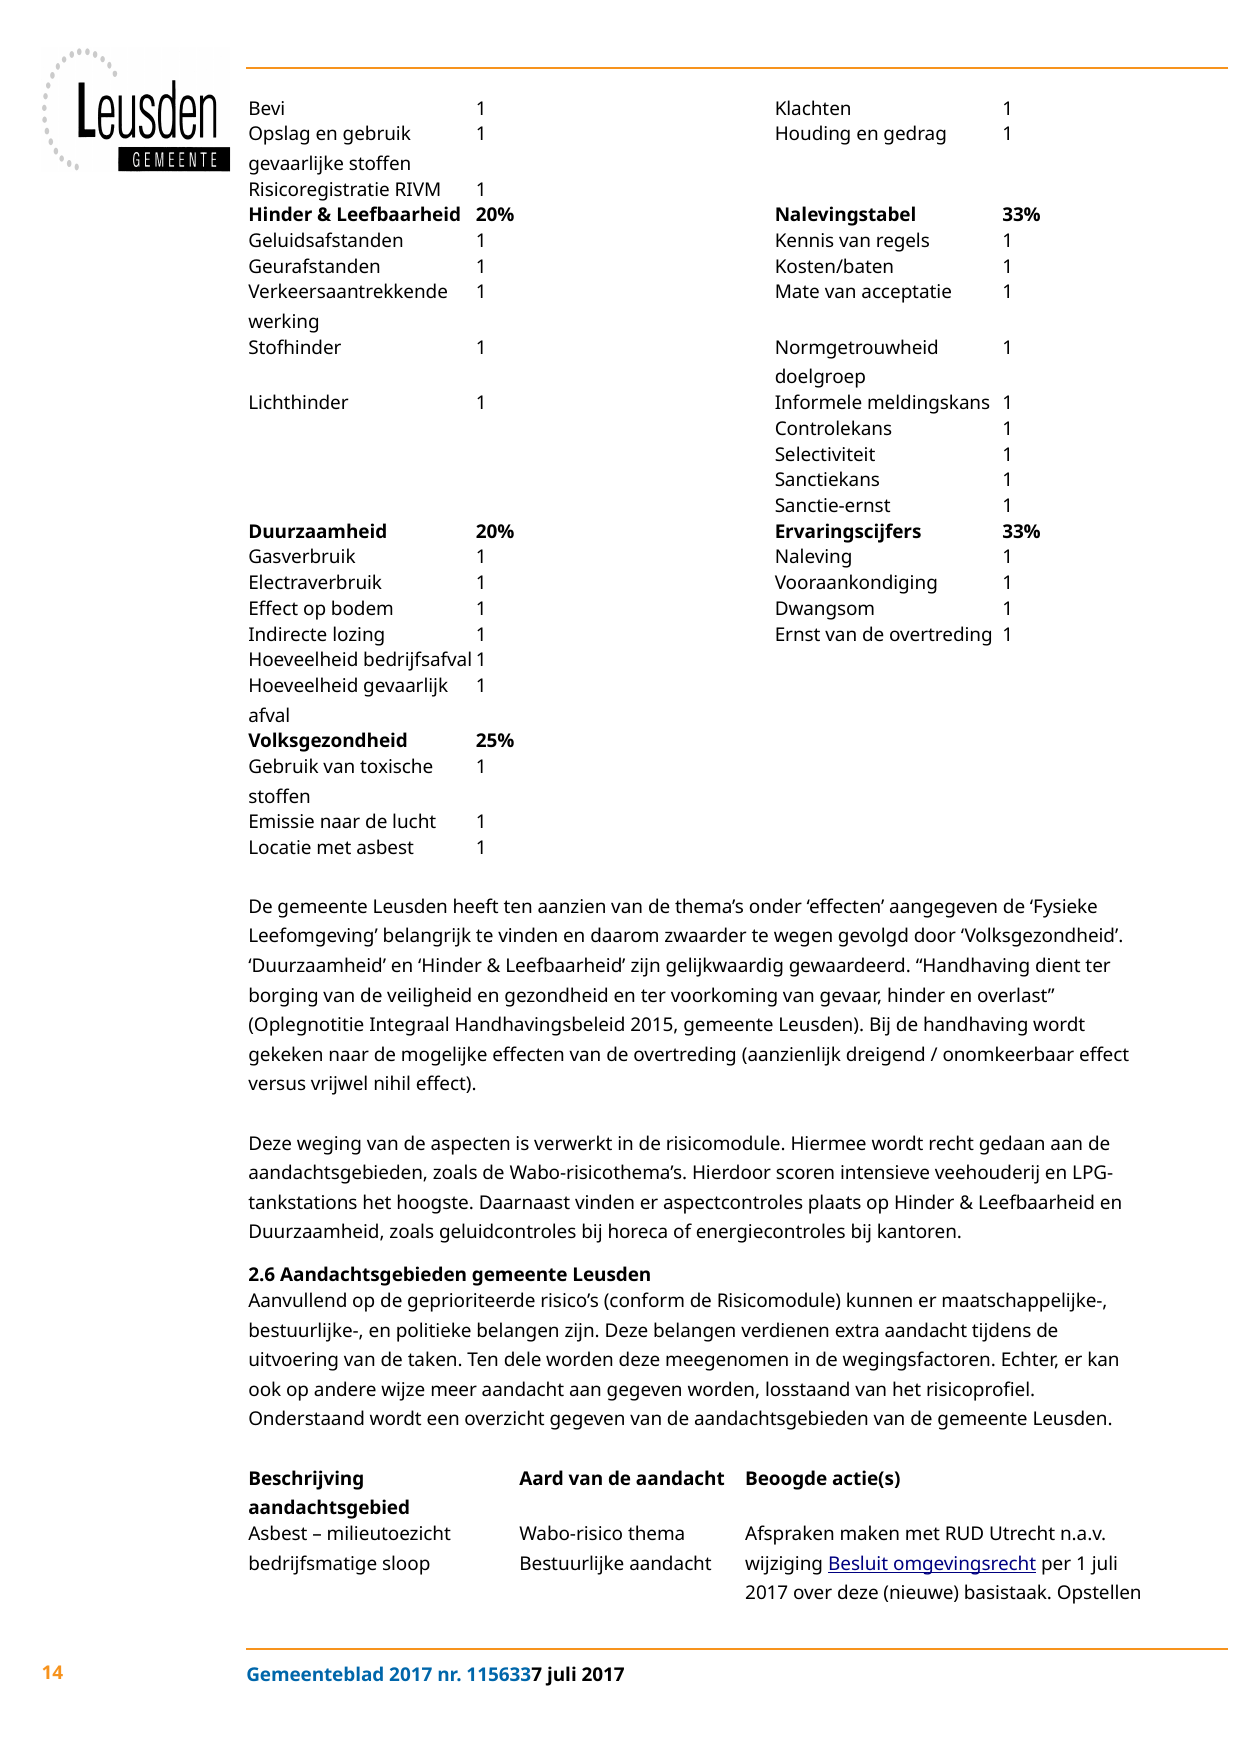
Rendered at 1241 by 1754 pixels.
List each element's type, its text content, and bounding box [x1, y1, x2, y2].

table_cell 1 [1002, 334, 1152, 389]
table_cell [1002, 728, 1152, 753]
text De gemeente Leusden heeft ten aanzien van de thema’s onder ‘effecten’ aangegeven de ‘Fysieke Leefomgeving’ belangrijk te vinden en daarom zwaarder te wegen gevolgd door ‘Volksgezondheid’. ‘Duurzaamheid’ en ‘Hinder & Leefbaarheid’ zijn gelijkwaardig gewaardeerd. “Handhaving dient ter borging van de veiligheid en gezondheid en ter voorkoming van gevaar, hinder en overlast” (Oplegnotitie Integraal Handhavingsbeleid 2015, gemeente Leusden). Bij de handhaving wordt gekeken naar de mogelijke effecten van de overtreding (aanzienlijk dreigend / onomkeerbaar effect versus vrijwel nihil effect). [248, 893, 1152, 1096]
table_cell 1 [476, 176, 625, 202]
table_cell Geluidsafstanden [248, 227, 476, 253]
table_cell Dwangsom [775, 595, 1002, 621]
table_cell Naleving [775, 544, 1002, 569]
table_cell 33% [1002, 202, 1152, 227]
table_cell 1 [476, 621, 625, 647]
table_cell 1 [476, 227, 625, 253]
table_cell Controlekans [775, 415, 1002, 441]
table_cell Mate van acceptatie [775, 279, 1002, 334]
table_cell [1002, 176, 1152, 202]
table_cell [1002, 835, 1152, 860]
table_cell 20% [476, 518, 625, 544]
table_cell 1 [1002, 544, 1152, 569]
table_cell 1 [1002, 227, 1152, 253]
table_cell Wabo-risico thema Bestuurlijke aandacht [519, 1520, 745, 1605]
table_cell 1 [476, 835, 625, 860]
table_cell [476, 441, 625, 467]
table_cell Asbest – milieutoezicht bedrijfsmatige sloop [248, 1520, 519, 1605]
table_cell Sanctie-ernst [775, 492, 1002, 518]
table_cell [248, 467, 476, 492]
table_cell 20% [476, 202, 625, 227]
table_cell Ernst van de overtreding [775, 621, 1002, 647]
table_cell 1 [1002, 441, 1152, 467]
table_cell Geurafstanden [248, 253, 476, 279]
table_cell [1002, 647, 1152, 672]
table_cell Hoeveelheid bedrijfsafval [248, 647, 476, 672]
table_cell [775, 835, 1002, 860]
table_cell Indirecte lozing [248, 621, 476, 647]
table_cell [775, 673, 1002, 728]
table_header [625, 95, 774, 860]
table_cell [775, 176, 1002, 202]
table_cell Ervaringscijfers [775, 518, 1002, 544]
table_cell Risicoregistratie RIVM [248, 176, 476, 202]
table_cell Klachten [775, 95, 1002, 121]
table_header Beoogde actie(s) [745, 1465, 1152, 1520]
table_cell 1 [1002, 279, 1152, 334]
table_cell Informele meldingskans [775, 389, 1002, 415]
table_cell 1 [1002, 95, 1152, 121]
table_cell Lichthinder [248, 389, 476, 415]
table_cell 1 [476, 647, 625, 672]
table_cell [1002, 809, 1152, 834]
table_header Aard van de aandacht [519, 1465, 745, 1520]
table_cell Kennis van regels [775, 227, 1002, 253]
table_cell Selectiviteit [775, 441, 1002, 467]
table_cell 1 [476, 570, 625, 595]
table_cell Duurzaamheid [248, 518, 476, 544]
table_cell [248, 492, 476, 518]
table_cell 33% [1002, 518, 1152, 544]
table_cell 1 [476, 253, 625, 279]
table_cell 1 [1002, 253, 1152, 279]
table_cell 1 [476, 595, 625, 621]
table_cell Sanctiekans [775, 467, 1002, 492]
text Deze weging van de aspecten is verwerkt in de risicomodule. Hiermee wordt recht gedaan aan de aandachtsgebieden, zoals de Wabo-risicothema’s. Hierdoor scoren intensieve veehouderij en LPG-tankstations het hoogste. Daarnaast vinden er aspectcontroles plaats op Hinder & Leefbaarheid en Duurzaamheid, zoals geluidcontroles bij horeca of energiecontroles bij kantoren. [248, 1130, 1152, 1244]
table_cell 1 [476, 544, 625, 569]
table_cell Gebruik van toxische stoffen [248, 754, 476, 809]
table_cell [775, 728, 1002, 753]
table_cell 1 [1002, 389, 1152, 415]
table_cell Afspraken maken met RUD Utrecht n.a.v. wijziging Besluit omgevingsrecht per 1 juli 2017 over deze (nieuwe) basistaak. Opstellen [745, 1520, 1152, 1605]
table_cell Emissie naar de lucht [248, 809, 476, 834]
table_cell [1002, 673, 1152, 728]
table_cell [248, 441, 476, 467]
table_cell Vooraankondiging [775, 570, 1002, 595]
table_cell Stofhinder [248, 334, 476, 389]
table_cell 1 [476, 673, 625, 728]
table_cell 1 [1002, 121, 1152, 176]
table_cell [248, 415, 476, 441]
table_cell Effect op bodem [248, 595, 476, 621]
table_cell Locatie met asbest [248, 835, 476, 860]
table_cell 1 [1002, 570, 1152, 595]
table_cell 1 [1002, 595, 1152, 621]
table_cell 1 [476, 809, 625, 834]
table_cell [476, 467, 625, 492]
table_cell [476, 492, 625, 518]
table_cell 1 [476, 121, 625, 176]
table_cell Verkeersaantrekkende werking [248, 279, 476, 334]
table_cell [775, 754, 1002, 809]
text 2.6 Aandachtsgebieden gemeente Leusden [248, 1262, 1152, 1287]
table_cell Hoeveelheid gevaarlijk afval [248, 673, 476, 728]
table_cell Houding en gedrag [775, 121, 1002, 176]
table_cell Volksgezondheid [248, 728, 476, 753]
table_header Beschrijving aandachtsgebied [248, 1465, 519, 1520]
table_cell 1 [1002, 492, 1152, 518]
table_cell Normgetrouwheid doelgroep [775, 334, 1002, 389]
table_cell 1 [1002, 415, 1152, 441]
table_cell [775, 647, 1002, 672]
table_cell Opslag en gebruik gevaarlijke stoffen [248, 121, 476, 176]
table_cell [1002, 754, 1152, 809]
table_cell Electraverbruik [248, 570, 476, 595]
table_cell 1 [476, 279, 625, 334]
text Aanvullend op de geprioriteerde risico’s (conform de Risicomodule) kunnen er maatschappelijke-, bestuurlijke-, en politieke belangen zijn. Deze belangen verdienen extra aandacht tijdens de uitvoering van de taken. Ten dele worden deze meegenomen in de wegingsfactoren. Echter, er kan ook op andere wijze meer aandacht aan gegeven worden, losstaand van het risicoprofiel. Onderstaand wordt een overzicht gegeven van de aandachtsgebieden van de gemeente Leusden. [248, 1287, 1152, 1431]
table_cell 1 [476, 334, 625, 389]
table_cell 1 [476, 389, 625, 415]
table_cell 1 [1002, 467, 1152, 492]
table_cell [476, 415, 625, 441]
table_cell Bevi [248, 95, 476, 121]
table_cell [775, 809, 1002, 834]
table_cell 1 [476, 754, 625, 809]
table_cell Gasverbruik [248, 544, 476, 569]
table_cell Nalevingstabel [775, 202, 1002, 227]
picture [41, 47, 231, 172]
table_cell 1 [1002, 621, 1152, 647]
table_cell 25% [476, 728, 625, 753]
table_cell Hinder & Leefbaarheid [248, 202, 476, 227]
table_cell Kosten/baten [775, 253, 1002, 279]
table_cell 1 [476, 95, 625, 121]
